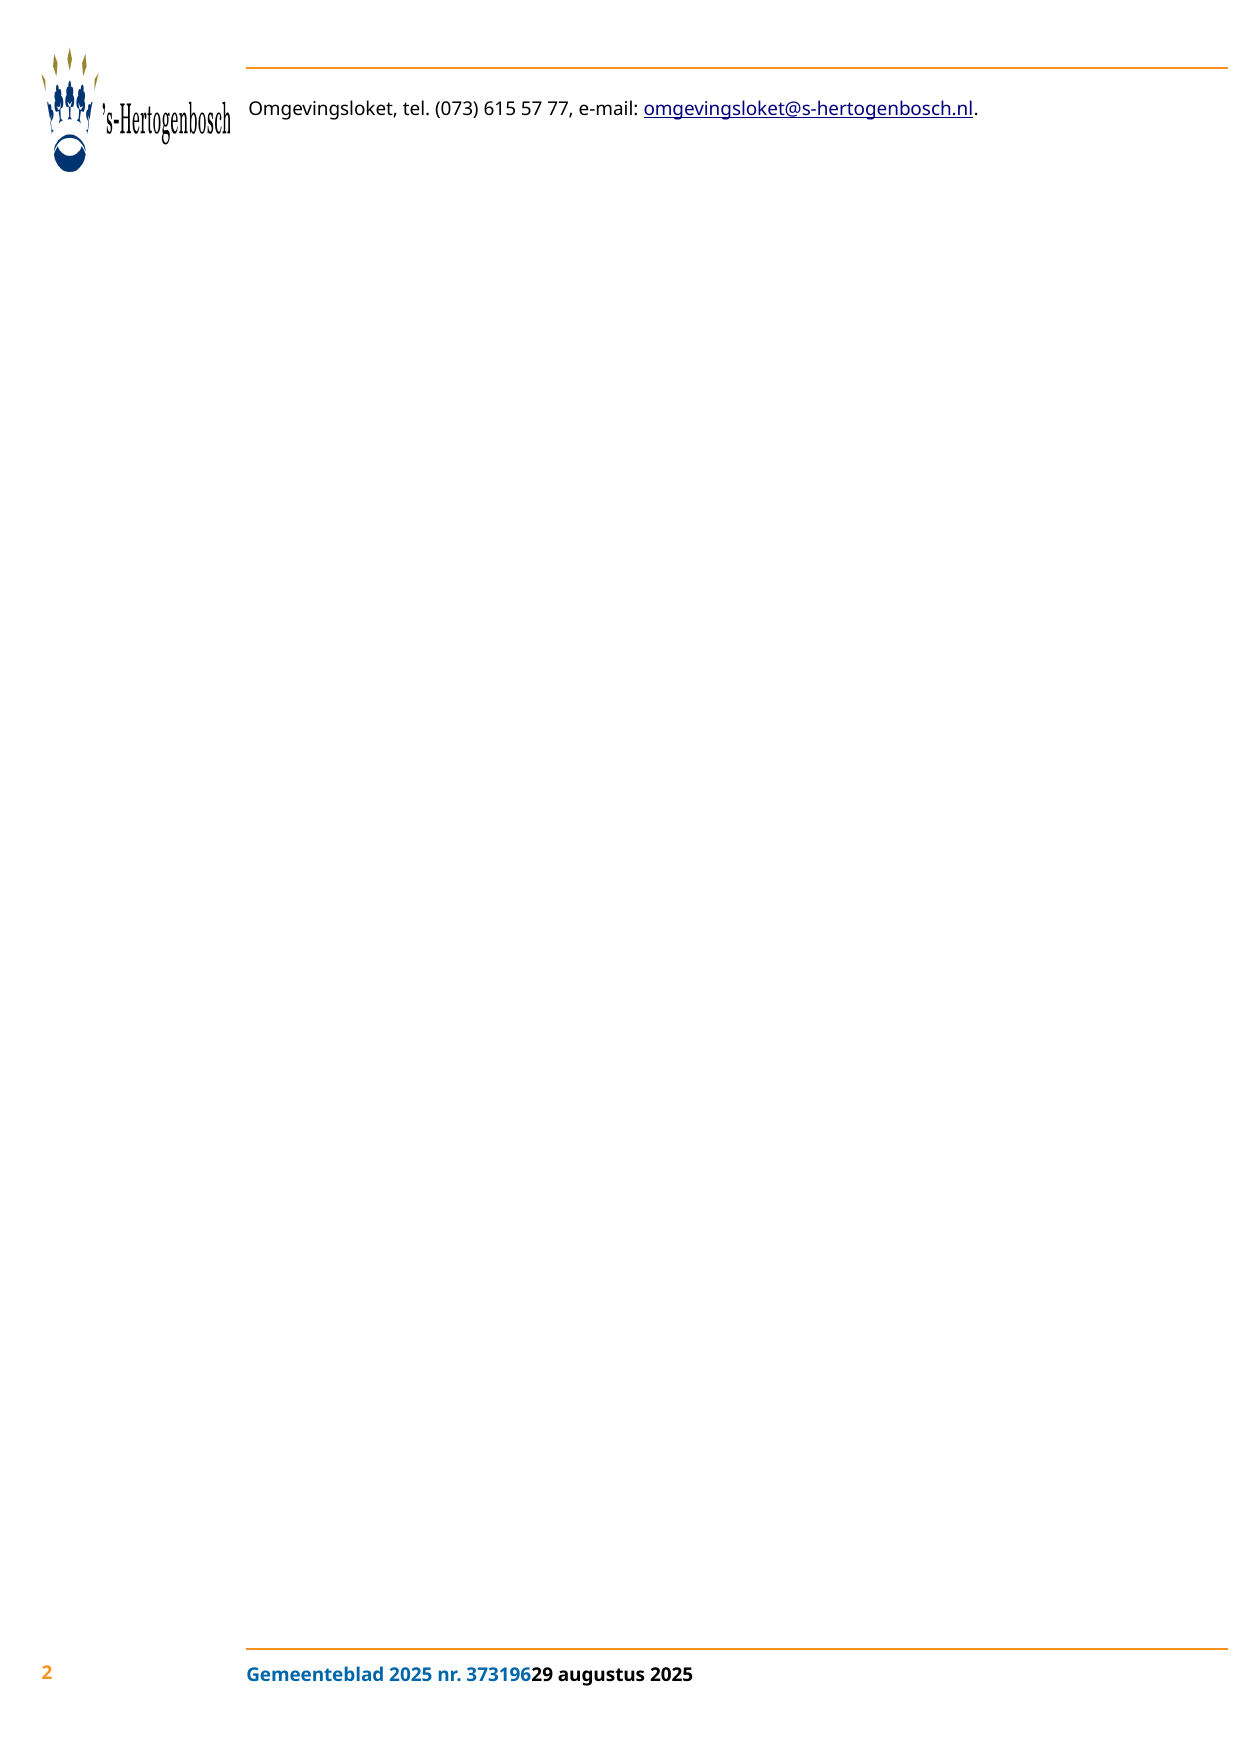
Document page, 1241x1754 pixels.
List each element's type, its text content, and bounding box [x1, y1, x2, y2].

text Omgevingsloket, tel. (073) 615 57 77, e-mail: omgevingsloket@s-hertogenbosch.nl. [248, 95, 1152, 121]
picture [41, 47, 231, 172]
